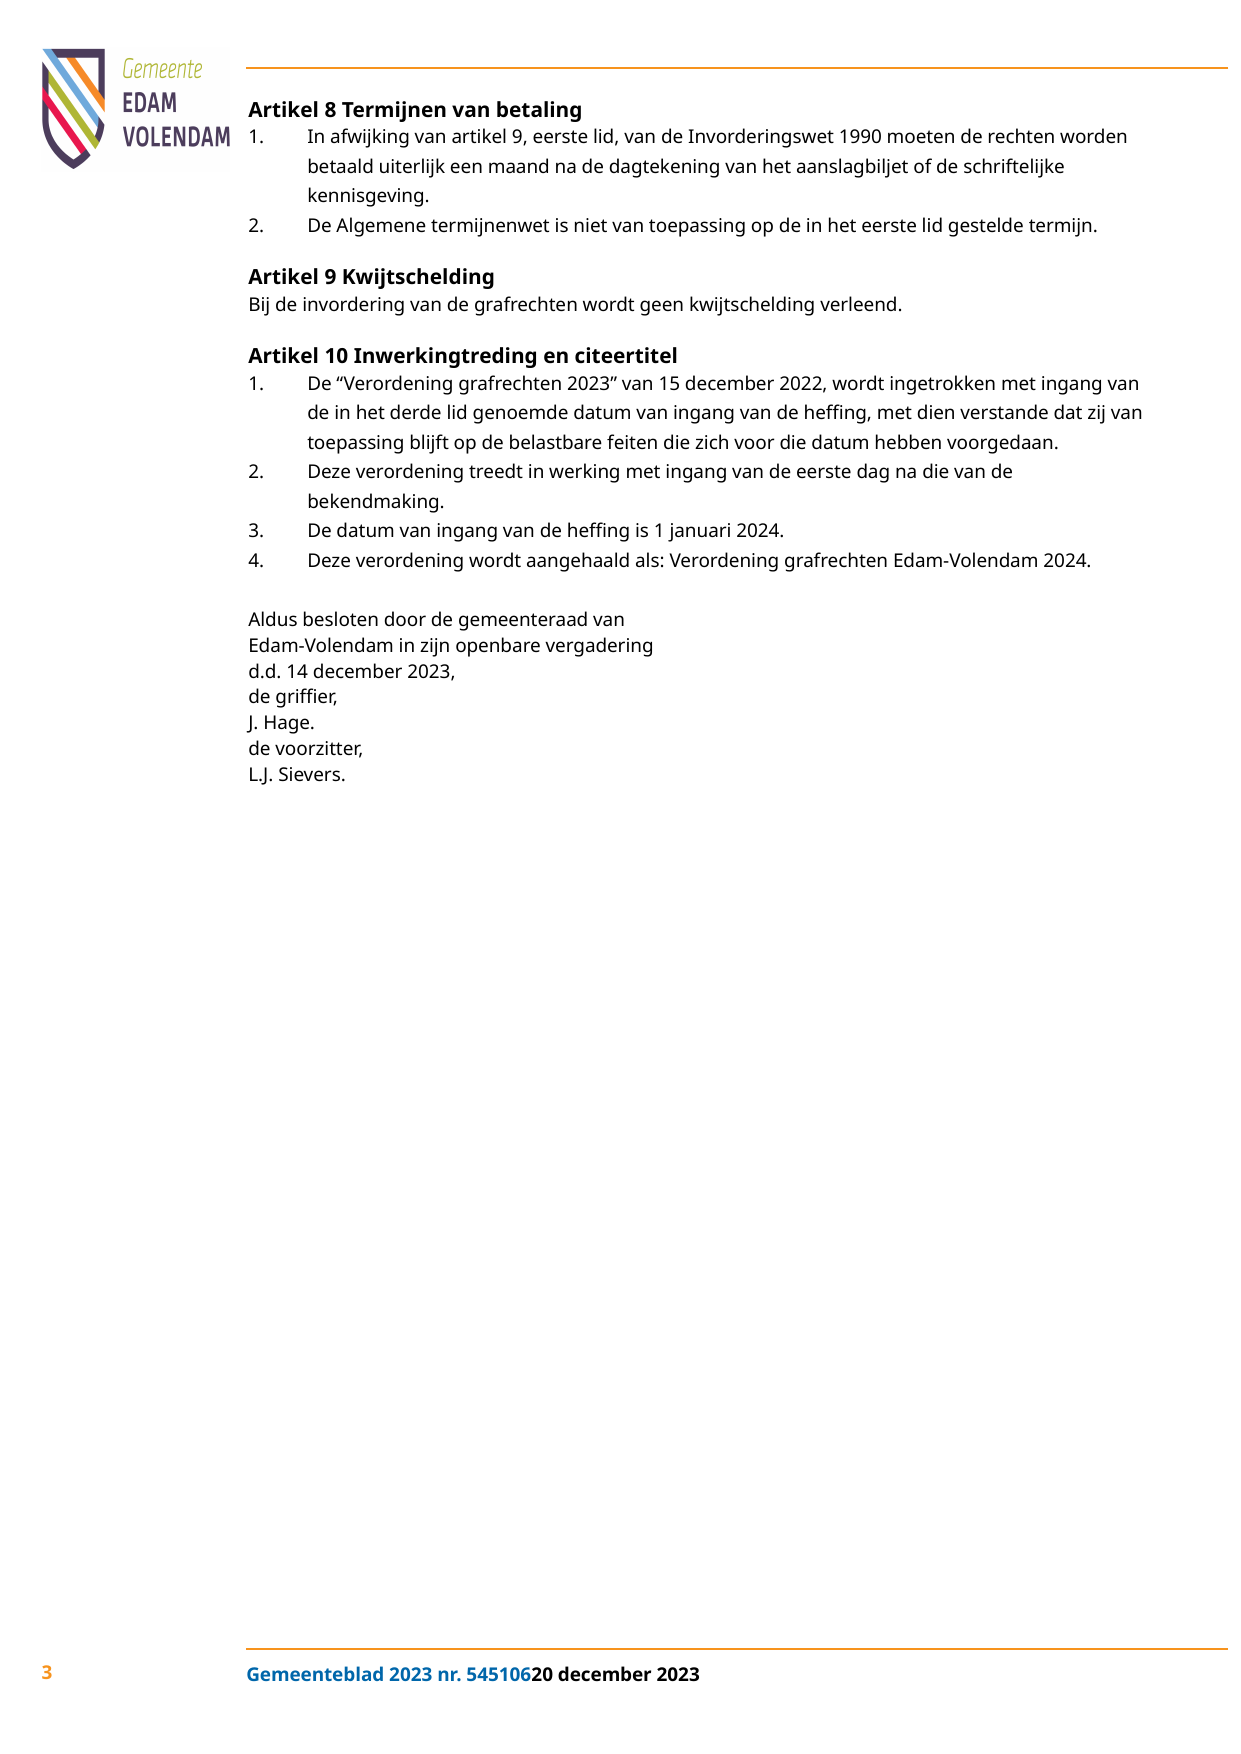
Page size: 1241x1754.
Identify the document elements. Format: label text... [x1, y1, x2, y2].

text L.J. Sievers. [248, 761, 1152, 786]
list In afwijking van artikel 9, eerste lid, van de Invorderingswet 1990 moeten de rechten worden betaald uiterlijk een maand na de dagtekening van het aanslagbiljet of de schriftelijke kennisgeving. [248, 123, 1152, 208]
list De Algemene termijnenwet is niet van toepassing op de in het eerste lid gestelde termijn. [248, 212, 1152, 238]
text de griffier, [248, 683, 1152, 709]
text de voorzitter, [248, 735, 1152, 761]
list De datum van ingang van de heffing is 1 januari 2024. [248, 518, 1152, 543]
text Artikel 10 Inwerkingtreding en citeertitel [248, 341, 1152, 370]
text Aldus besloten door de gemeenteraad van [248, 606, 1152, 632]
text d.d. 14 december 2023, [248, 658, 1152, 683]
text Artikel 9 Kwijtschelding [248, 262, 1152, 291]
list De “Verordening grafrechten 2023” van 15 december 2022, wordt ingetrokken met ingang van de in het derde lid genoemde datum van ingang van de heffing, met dien verstande dat zij van toepassing blijft op de belastbare feiten die zich voor die datum hebben voorgedaan. [248, 370, 1152, 454]
text Edam-Volendam in zijn openbare vergadering [248, 632, 1152, 658]
list Deze verordening treedt in werking met ingang van de eerste dag na die van de bekendmaking. [248, 458, 1152, 514]
text J. Hage. [248, 709, 1152, 735]
text Artikel 8 Termijnen van betaling [248, 95, 1152, 123]
list Deze verordening wordt aangehaald als: Verordening grafrechten Edam-Volendam 2024. [248, 547, 1152, 573]
text Bij de invordering van de grafrechten wordt geen kwijtschelding verleend. [248, 291, 1152, 317]
picture [41, 47, 231, 172]
